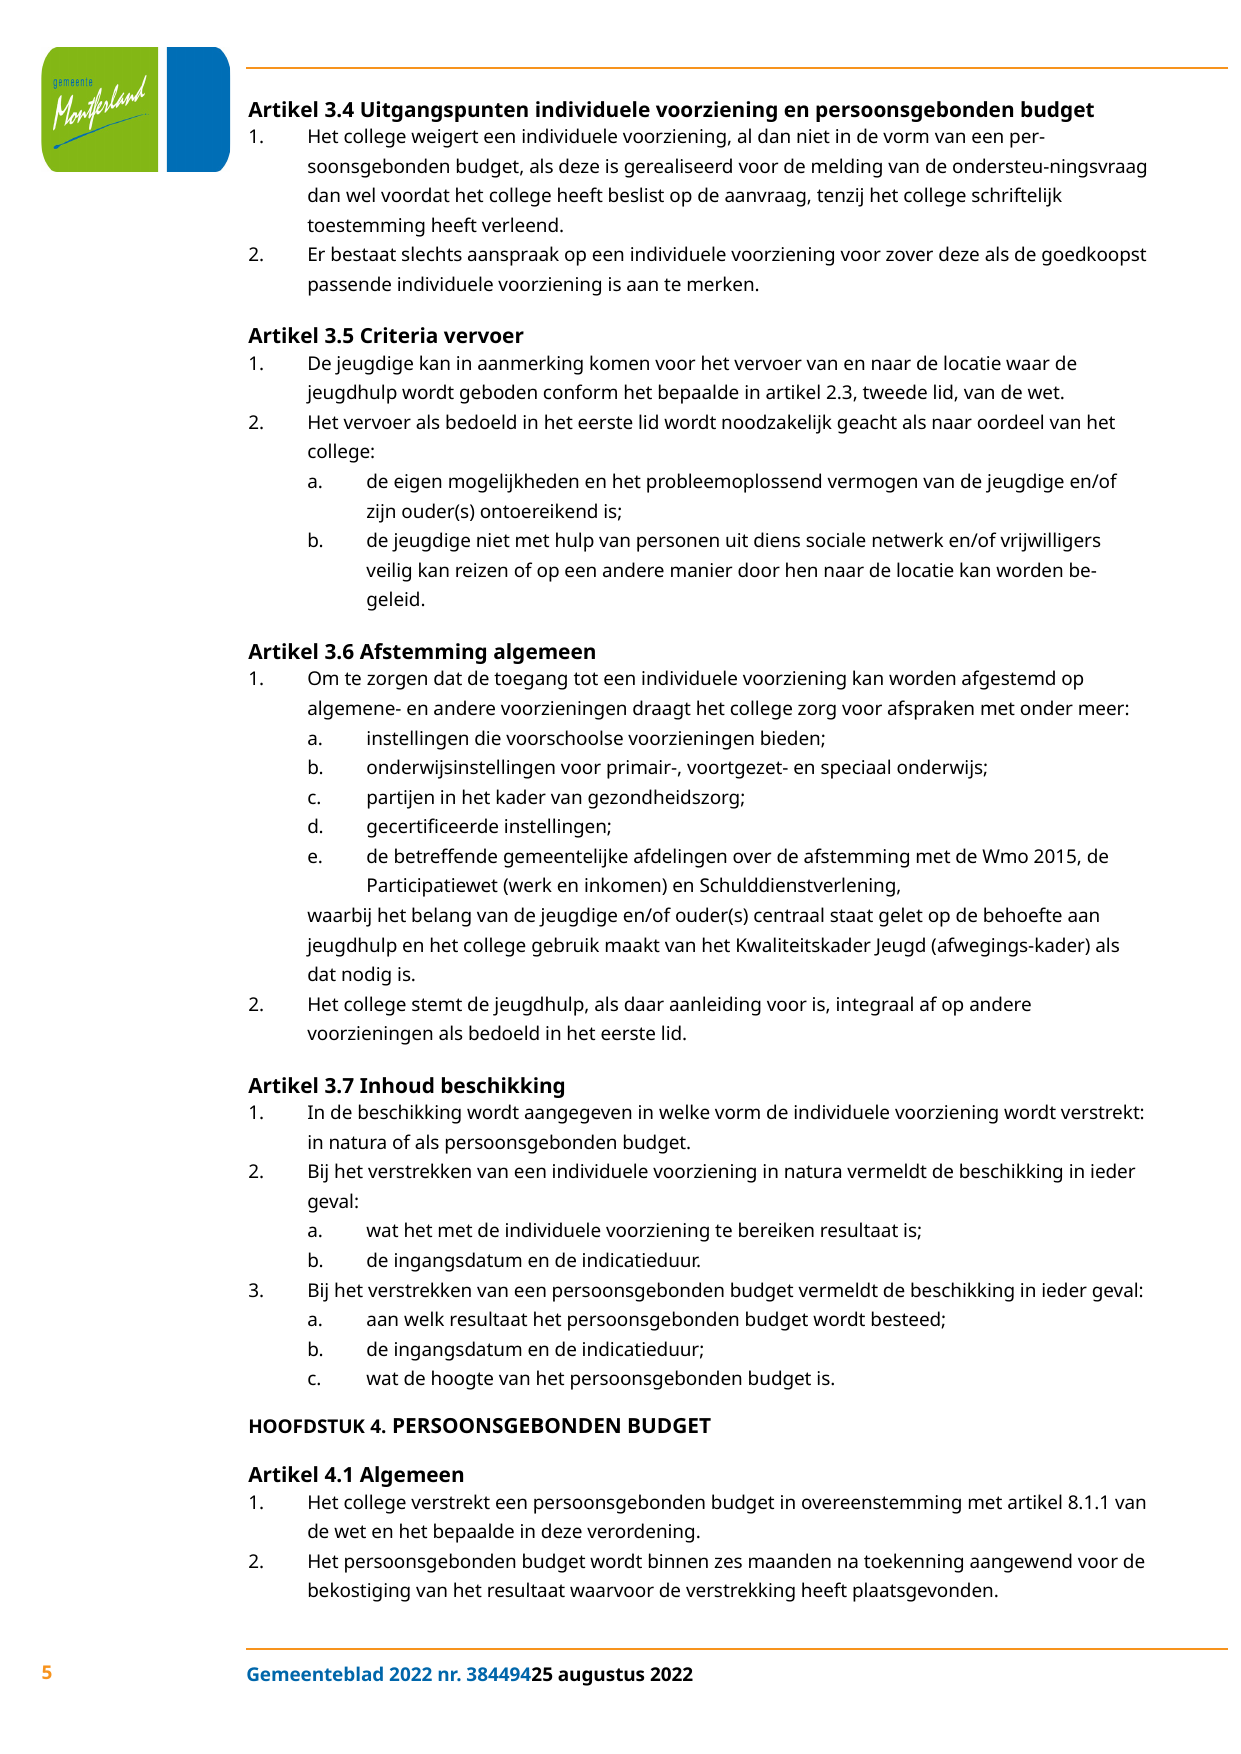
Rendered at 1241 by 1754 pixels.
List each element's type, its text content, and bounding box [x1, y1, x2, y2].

list In de beschikking wordt aangegeven in welke vorm de individuele voorziening wordt verstrekt: in natura of als persoonsgebonden budget. [248, 1099, 1152, 1155]
text Artikel 4.1 Algemeen [248, 1461, 1152, 1489]
list waarbij het belang van de jeugdige en/of ouder(s) centraal staat gelet op de behoefte aan jeugdhulp en het college gebruik maakt van het Kwaliteitskader Jeugd (afwegings-kader) als dat nodig is. [248, 902, 1152, 987]
list wat het met de individuele voorziening te bereiken resultaat is; [307, 1218, 1152, 1243]
list Het college verstrekt een persoonsgebonden budget in overeenstemming met artikel 8.1.1 van de wet en het bepaalde in deze verordening. [248, 1489, 1152, 1544]
list Er bestaat slechts aanspraak op een individuele voorziening voor zover deze als de goedkoopst passende individuele voorziening is aan te merken. [248, 242, 1152, 297]
list wat de hoogte van het persoonsgebonden budget is. [307, 1366, 1152, 1391]
list de ingangsdatum en de indicatieduur; [307, 1336, 1152, 1362]
list onderwijsinstellingen voor primair-, voortgezet- en speciaal onderwijs; [307, 754, 1152, 780]
text Artikel 3.4 Uitgangspunten individuele voorziening en persoonsgebonden budget [248, 95, 1152, 123]
list de ingangsdatum en de indicatieduur. [307, 1247, 1152, 1273]
list de eigen mogelijkheden en het probleemoplossend vermogen van de jeugdige en/of zijn ouder(s) ontoereikend is; [307, 468, 1152, 524]
list Het persoonsgebonden budget wordt binnen zes maanden na toekenning aangewend voor de bekostiging van het resultaat waarvoor de verstrekking heeft plaatsgevonden. [248, 1548, 1152, 1603]
list De jeugdige kan in aanmerking komen voor het vervoer van en naar de locatie waar de jeugdhulp wordt geboden conform het bepaalde in artikel 2.3, tweede lid, van de wet. [248, 350, 1152, 405]
text HOOFDSTUK 4. PERSOONSGEBONDEN BUDGET [248, 1411, 1152, 1440]
list partijen in het kader van gezondheidszorg; [307, 784, 1152, 809]
list Bij het verstrekken van een persoonsgebonden budget vermeldt de beschikking in ieder geval: [248, 1277, 1152, 1303]
list Bij het verstrekken van een individuele voorziening in natura vermeldt de beschikking in ieder geval: [248, 1158, 1152, 1214]
list Om te zorgen dat de toegang tot een individuele voorziening kan worden afgestemd op algemene- en andere voorzieningen draagt het college zorg voor afspraken met onder meer: [248, 666, 1152, 721]
text Artikel 3.5 Criteria vervoer [248, 322, 1152, 350]
list de jeugdige niet met hulp van personen uit diens sociale netwerk en/of vrijwilligers veilig kan reizen of op een andere manier door hen naar de locatie kan worden be-geleid. [307, 527, 1152, 612]
text Artikel 3.7 Inhoud beschikking [248, 1071, 1152, 1099]
list Het college weigert een individuele voorziening, al dan niet in de vorm van een per-soonsgebonden budget, als deze is gerealiseerd voor de melding van de ondersteu-ningsvraag dan wel voordat het college heeft beslist op de aanvraag, tenzij het college schriftelijk toestemming heeft verleend. [248, 123, 1152, 238]
text Artikel 3.6 Afstemming algemeen [248, 637, 1152, 666]
list Het vervoer als bedoeld in het eerste lid wordt noodzakelijk geacht als naar oordeel van het college: [248, 409, 1152, 464]
list gecertificeerde instellingen; [307, 813, 1152, 839]
picture [41, 47, 231, 172]
list de betreffende gemeentelijke afdelingen over de afstemming met de Wmo 2015, de Participatiewet (werk en inkomen) en Schulddienstverlening, [307, 843, 1152, 898]
list Het college stemt de jeugdhulp, als daar aanleiding voor is, integraal af op andere voorzieningen als bedoeld in het eerste lid. [248, 991, 1152, 1046]
list aan welk resultaat het persoonsgebonden budget wordt besteed; [307, 1306, 1152, 1332]
list instellingen die voorschoolse voorzieningen bieden; [307, 725, 1152, 750]
